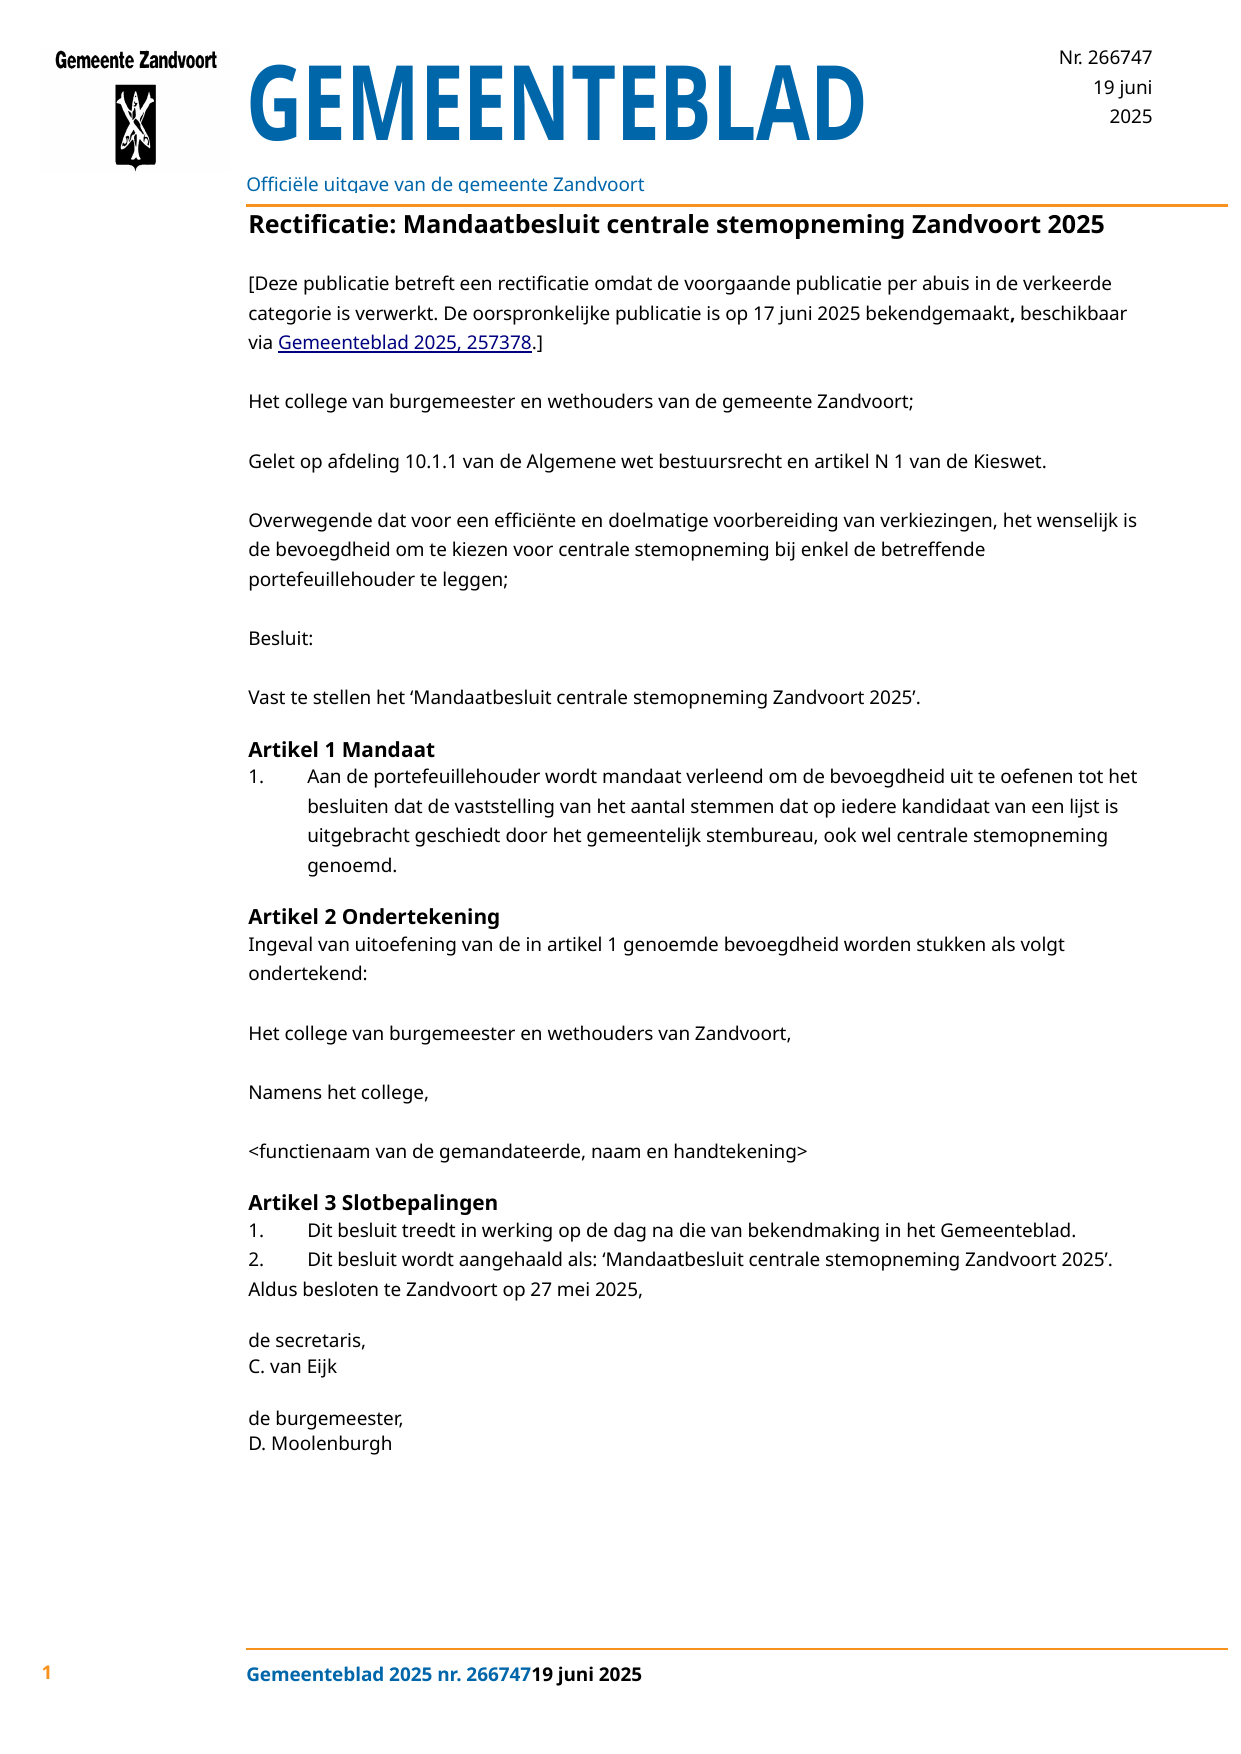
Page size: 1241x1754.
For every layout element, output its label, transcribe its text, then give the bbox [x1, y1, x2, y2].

text Rectificatie: Mandaatbesluit centrale stemopneming Zandvoort 2025 [248, 207, 1152, 241]
text Namens het college, [248, 1079, 1152, 1104]
text D. Moolenburgh [248, 1430, 1152, 1456]
text [Deze publicatie betreft een rectificatie omdat de voorgaande publicatie per abuis in de verkeerde categorie is verwerkt. De oorspronkelijke publicatie is op 17 juni 2025 bekendgemaakt, beschikbaar via Gemeenteblad 2025, 257378.] [248, 270, 1152, 355]
list Dit besluit treedt in werking op de dag na die van bekendmaking in het Gemeenteblad. [248, 1217, 1152, 1243]
text Het college van burgemeester en wethouders van de gemeente Zandvoort; [248, 389, 1152, 414]
text C. van Eijk [248, 1353, 1152, 1379]
text Artikel 1 Mandaat [248, 735, 1152, 763]
text Artikel 2 Ondertekening [248, 902, 1152, 931]
text Overwegende dat voor een efficiënte en doelmatige voorbereiding van verkiezingen, het wenselijk is de bevoegdheid om te kiezen voor centrale stemopneming bij enkel de betreffende portefeuillehouder te leggen; [248, 507, 1152, 592]
text Artikel 3 Slotbepalingen [248, 1188, 1152, 1217]
text de secretaris, [248, 1327, 1152, 1353]
text Het college van burgemeester en wethouders van Zandvoort, [248, 1020, 1152, 1045]
picture [41, 47, 231, 172]
text <functienaam van de gemandateerde, naam en handtekening> [248, 1138, 1152, 1164]
text Gelet op afdeling 10.1.1 van de Algemene wet bestuursrecht en artikel N 1 van de Kieswet. [248, 448, 1152, 473]
text Aldus besloten te Zandvoort op 27 mei 2025, [248, 1276, 1152, 1302]
list Dit besluit wordt aangehaald als: ‘Mandaatbesluit centrale stemopneming Zandvoort 2025’. [248, 1246, 1152, 1272]
text Ingeval van uitoefening van de in artikel 1 genoemde bevoegdheid worden stukken als volgt ondertekend: [248, 931, 1152, 986]
text de burgemeester, [248, 1405, 1152, 1430]
list Aan de portefeuillehouder wordt mandaat verleend om de bevoegdheid uit te oefenen tot het besluiten dat de vaststelling van het aantal stemmen dat op iedere kandidaat van een lijst is uitgebracht geschiedt door het gemeentelijk stembureau, ook wel centrale stemopneming genoemd. [248, 763, 1152, 878]
text Vast te stellen het ‘Mandaatbesluit centrale stemopneming Zandvoort 2025’. [248, 684, 1152, 710]
text Besluit: [248, 625, 1152, 651]
